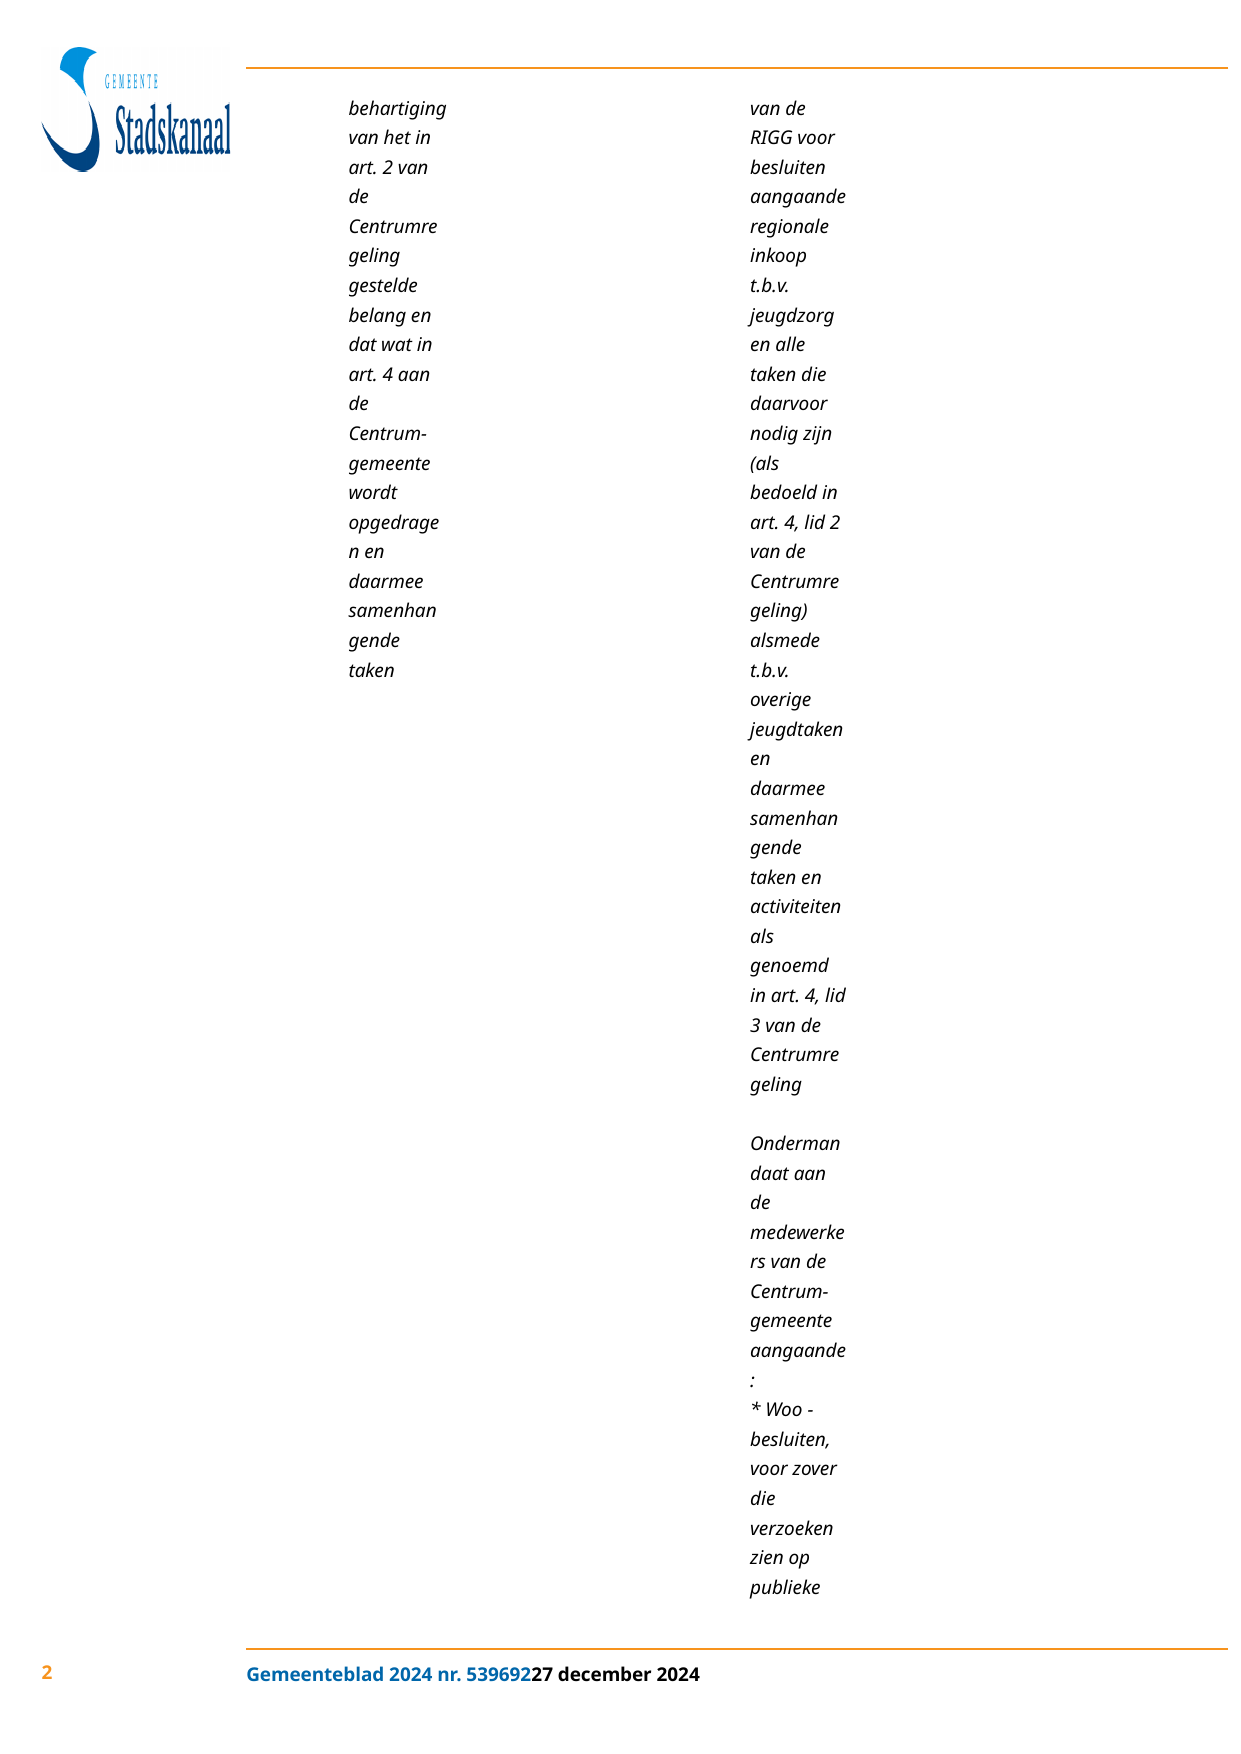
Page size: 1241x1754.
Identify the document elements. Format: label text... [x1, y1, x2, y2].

table_cell [449, 95, 549, 1600]
table_cell [650, 95, 750, 1600]
table_cell van de RIGG voor besluiten aangaande regionale inkoop t.b.v. jeugdzorg en alle taken die daarvoor nodig zijn (als bedoeld in art. 4, lid 2 van de Centrumregeling) alsmede t.b.v. overige jeugdtaken en daarmee samenhangende taken en activiteiten als genoemd in art. 4, lid 3 van de Centrumregeling Ondermandaat aan de medewerkers van de Centrum-gemeente aangaande: * Woo -besluiten, voor zover die verzoeken zien op publieke [750, 95, 850, 1600]
table_cell behartiging van het in art. 2 van de Centrumregeling gestelde belang en dat wat in art. 4 aan de Centrum-gemeente wordt opgedragen en daarmee samenhangende taken [348, 95, 449, 1600]
table_cell [850, 95, 951, 1600]
table_cell [549, 95, 649, 1600]
picture [41, 47, 231, 172]
table_cell [1051, 95, 1152, 1600]
table_cell [248, 95, 348, 1600]
table_cell [951, 95, 1051, 1600]
